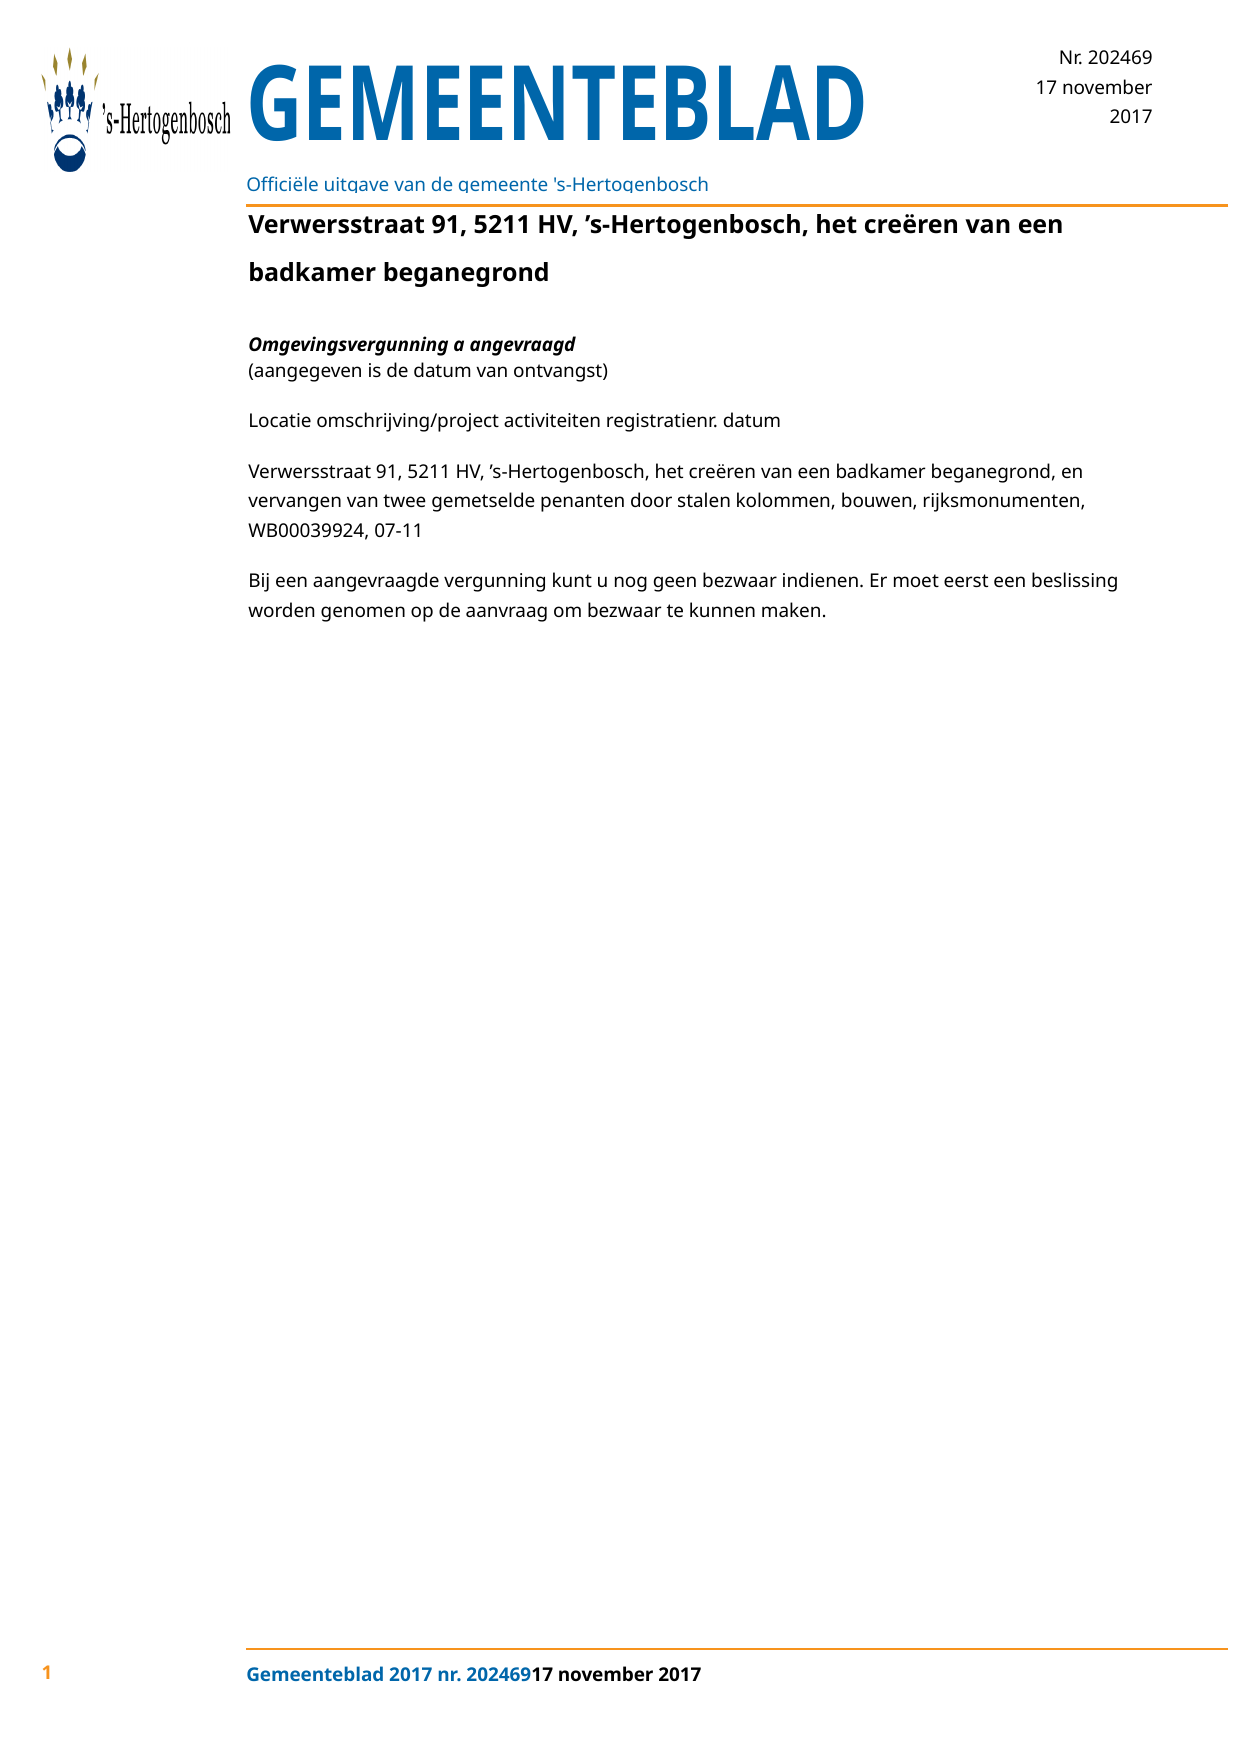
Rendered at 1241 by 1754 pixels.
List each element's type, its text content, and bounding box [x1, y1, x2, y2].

text Verwersstraat 91, 5211 HV, ’s-Hertogenbosch, het creëren van een badkamer beganegrond [248, 207, 1152, 288]
text (aangegeven is de datum van ontvangst) [248, 357, 1152, 383]
text Omgevingsvergunning a angevraagd [248, 331, 1152, 357]
text Bij een aangevraagde vergunning kunt u nog geen bezwaar indienen. Er moet eerst een beslissing worden genomen op de aanvraag om bezwaar te kunnen maken. [248, 568, 1152, 623]
text Verwersstraat 91, 5211 HV, ’s-Hertogenbosch, het creëren van een badkamer beganegrond, en vervangen van twee gemetselde penanten door stalen kolommen, bouwen, rijksmonumenten, WB00039924, 07-11 [248, 458, 1152, 543]
picture [41, 47, 231, 172]
text Locatie omschrijving/project activiteiten registratienr. datum [248, 408, 1152, 433]
